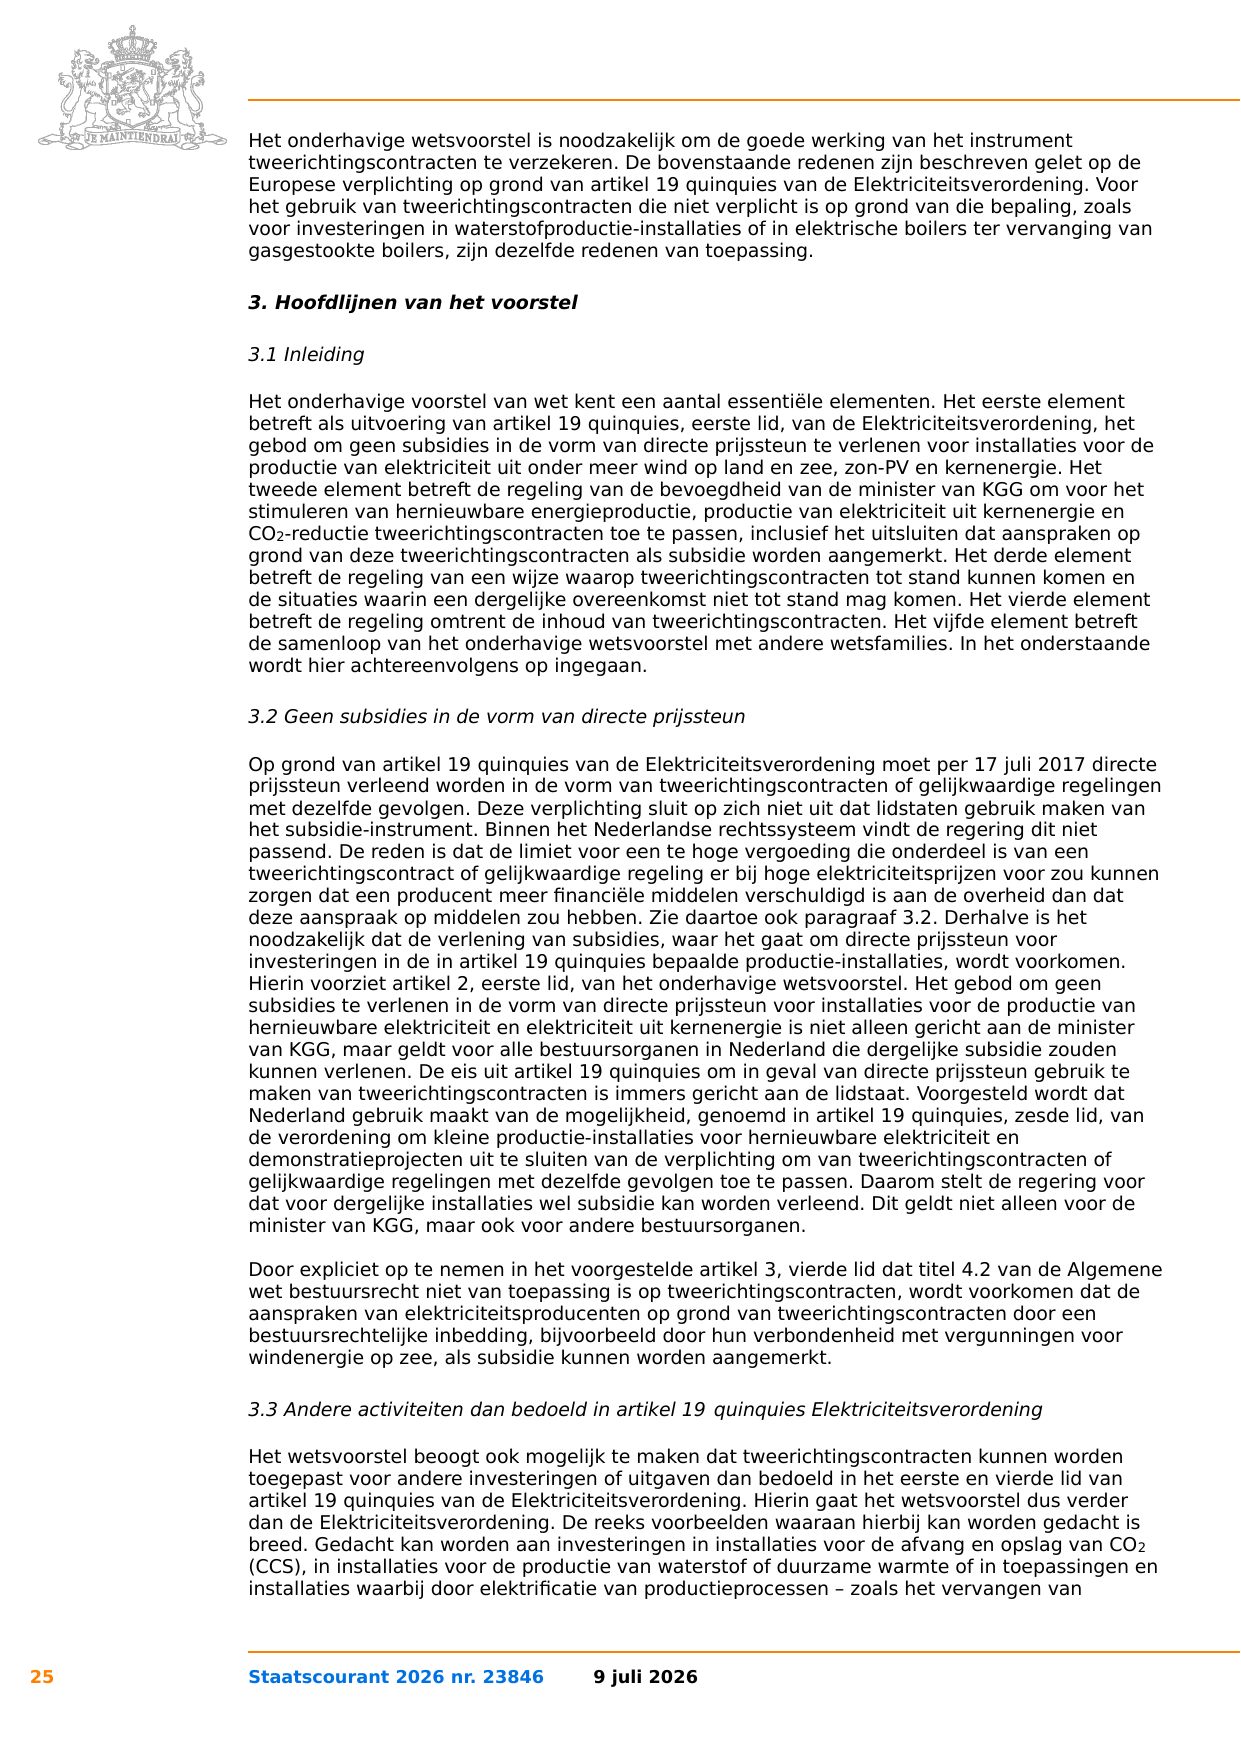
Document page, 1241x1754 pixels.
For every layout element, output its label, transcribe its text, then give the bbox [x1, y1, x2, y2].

text Het onderhavige wetsvoorstel is noodzakelijk om de goede werking van het instrument tweerichtingscontracten te verzekeren. De bovenstaande redenen zijn beschreven gelet op de Europese verplichting op grond van artikel 19 quinquies van de Elektriciteitsverordening. Voor het gebruik van tweerichtingscontracten die niet verplicht is op grond van die bepaling, zoals voor investeringen in waterstofproductie-installaties of in elektrische boilers ter vervanging van gasgestookte boilers, zijn dezelfde redenen van toepassing. [248, 130, 1163, 262]
text Op grond van artikel 19 quinquies van de Elektriciteitsverordening moet per 17 juli 2017 directe prijssteun verleend worden in de vorm van tweerichtingscontracten of gelijkwaardige regelingen met dezelfde gevolgen. Deze verplichting sluit op zich niet uit dat lidstaten gebruik maken van het subsidie-instrument. Binnen het Nederlandse rechtssysteem vindt de regering dit niet passend. De reden is dat de limiet voor een te hoge vergoeding die onderdeel is van een tweerichtingscontract of gelijkwaardige regeling er bij hoge elektriciteitsprijzen voor zou kunnen zorgen dat een producent meer financiële middelen verschuldigd is aan de overheid dan dat deze aanspraak op middelen zou hebben. Zie daartoe ook paragraaf 3.2. Derhalve is het noodzakelijk dat de verlening van subsidies, waar het gaat om directe prijssteun voor investeringen in de in artikel 19 quinquies bepaalde productie-installaties, wordt voorkomen. Hierin voorziet artikel 2, eerste lid, van het onderhavige wetsvoorstel. Het gebod om geen subsidies te verlenen in de vorm van directe prijssteun voor installaties voor de productie van hernieuwbare elektriciteit en elektriciteit uit kernenergie is niet alleen gericht aan de minister van KGG, maar geldt voor alle bestuursorganen in Nederland die dergelijke subsidie zouden kunnen verlenen. De eis uit artikel 19 quinquies om in geval van directe prijssteun gebruik te maken van tweerichtingscontracten is immers gericht aan de lidstaat. Voorgesteld wordt dat Nederland gebruik maakt van de mogelijkheid, genoemd in artikel 19 quinquies, zesde lid, van de verordening om kleine productie-installaties voor hernieuwbare elektriciteit en demonstratieprojecten uit te sluiten van de verplichting om van tweerichtingscontracten of gelijkwaardige regelingen met dezelfde gevolgen toe te passen. Daarom stelt de regering voor dat voor dergelijke installaties wel subsidie kan worden verleend. Dit geldt niet alleen voor de minister van KGG, maar ook voor andere bestuursorganen. [248, 753, 1163, 1237]
picture [38, 25, 227, 150]
text Het onderhavige voorstel van wet kent een aantal essentiële elementen. Het eerste element betreft als uitvoering van artikel 19 quinquies, eerste lid, van de Elektriciteitsverordening, het gebod om geen subsidies in de vorm van directe prijssteun te verlenen voor installaties voor de productie van elektriciteit uit onder meer wind op land en zee, zon-PV en kernenergie. Het tweede element betreft de regeling van de bevoegdheid van de minister van KGG om voor het stimuleren van hernieuwbare energieproductie, productie van elektriciteit uit kernenergie en CO2-reductie tweerichtingscontracten toe te passen, inclusief het uitsluiten dat aanspraken op grond van deze tweerichtingscontracten als subsidie worden aangemerkt. Het derde element betreft de regeling van een wijze waarop tweerichtingscontracten tot stand kunnen komen en de situaties waarin een dergelijke overeenkomst niet tot stand mag komen. Het vierde element betreft de regeling omtrent de inhoud van tweerichtingscontracten. Het vijfde element betreft de samenloop van het onderhavige wetsvoorstel met andere wetsfamilies. In het onderstaande wordt hier achtereenvolgens op ingegaan. [248, 391, 1163, 676]
text Het wetsvoorstel beoogt ook mogelijk te maken dat tweerichtingscontracten kunnen worden toegepast voor andere investeringen of uitgaven dan bedoeld in het eerste en vierde lid van artikel 19 quinquies van de Elektriciteitsverordening. Hierin gaat het wetsvoorstel dus verder dan de Elektriciteitsverordening. De reeks voorbeelden waaraan hierbij kan worden gedacht is breed. Gedacht kan worden aan investeringen in installaties voor de afvang en opslag van CO2 (CCS), in installaties voor de productie van waterstof of duurzame warmte of in toepassingen en installaties waarbij door elektrificatie van productieprocessen – zoals het vervangen van [248, 1446, 1163, 1599]
text Door expliciet op te nemen in het voorgestelde artikel 3, vierde lid dat titel 4.2 van de Algemene wet bestuursrecht niet van toepassing is op tweerichtingscontracten, wordt voorkomen dat de aanspraken van elektriciteitsproducenten op grond van tweerichtingscontracten door een bestuursrechtelijke inbedding, bijvoorbeeld door hun verbondenheid met vergunningen voor windenergie op zee, als subsidie kunnen worden aangemerkt. [248, 1259, 1163, 1369]
subtitle 3.3 Andere activiteiten dan bedoeld in artikel 19 quinquies Elektriciteitsverordening [248, 1399, 1163, 1421]
subtitle 3. Hoofdlijnen van het voorstel [248, 292, 1163, 314]
subtitle 3.1 Inleiding [248, 344, 1163, 366]
subtitle 3.2 Geen subsidies in de vorm van directe prijssteun [248, 706, 1163, 728]
